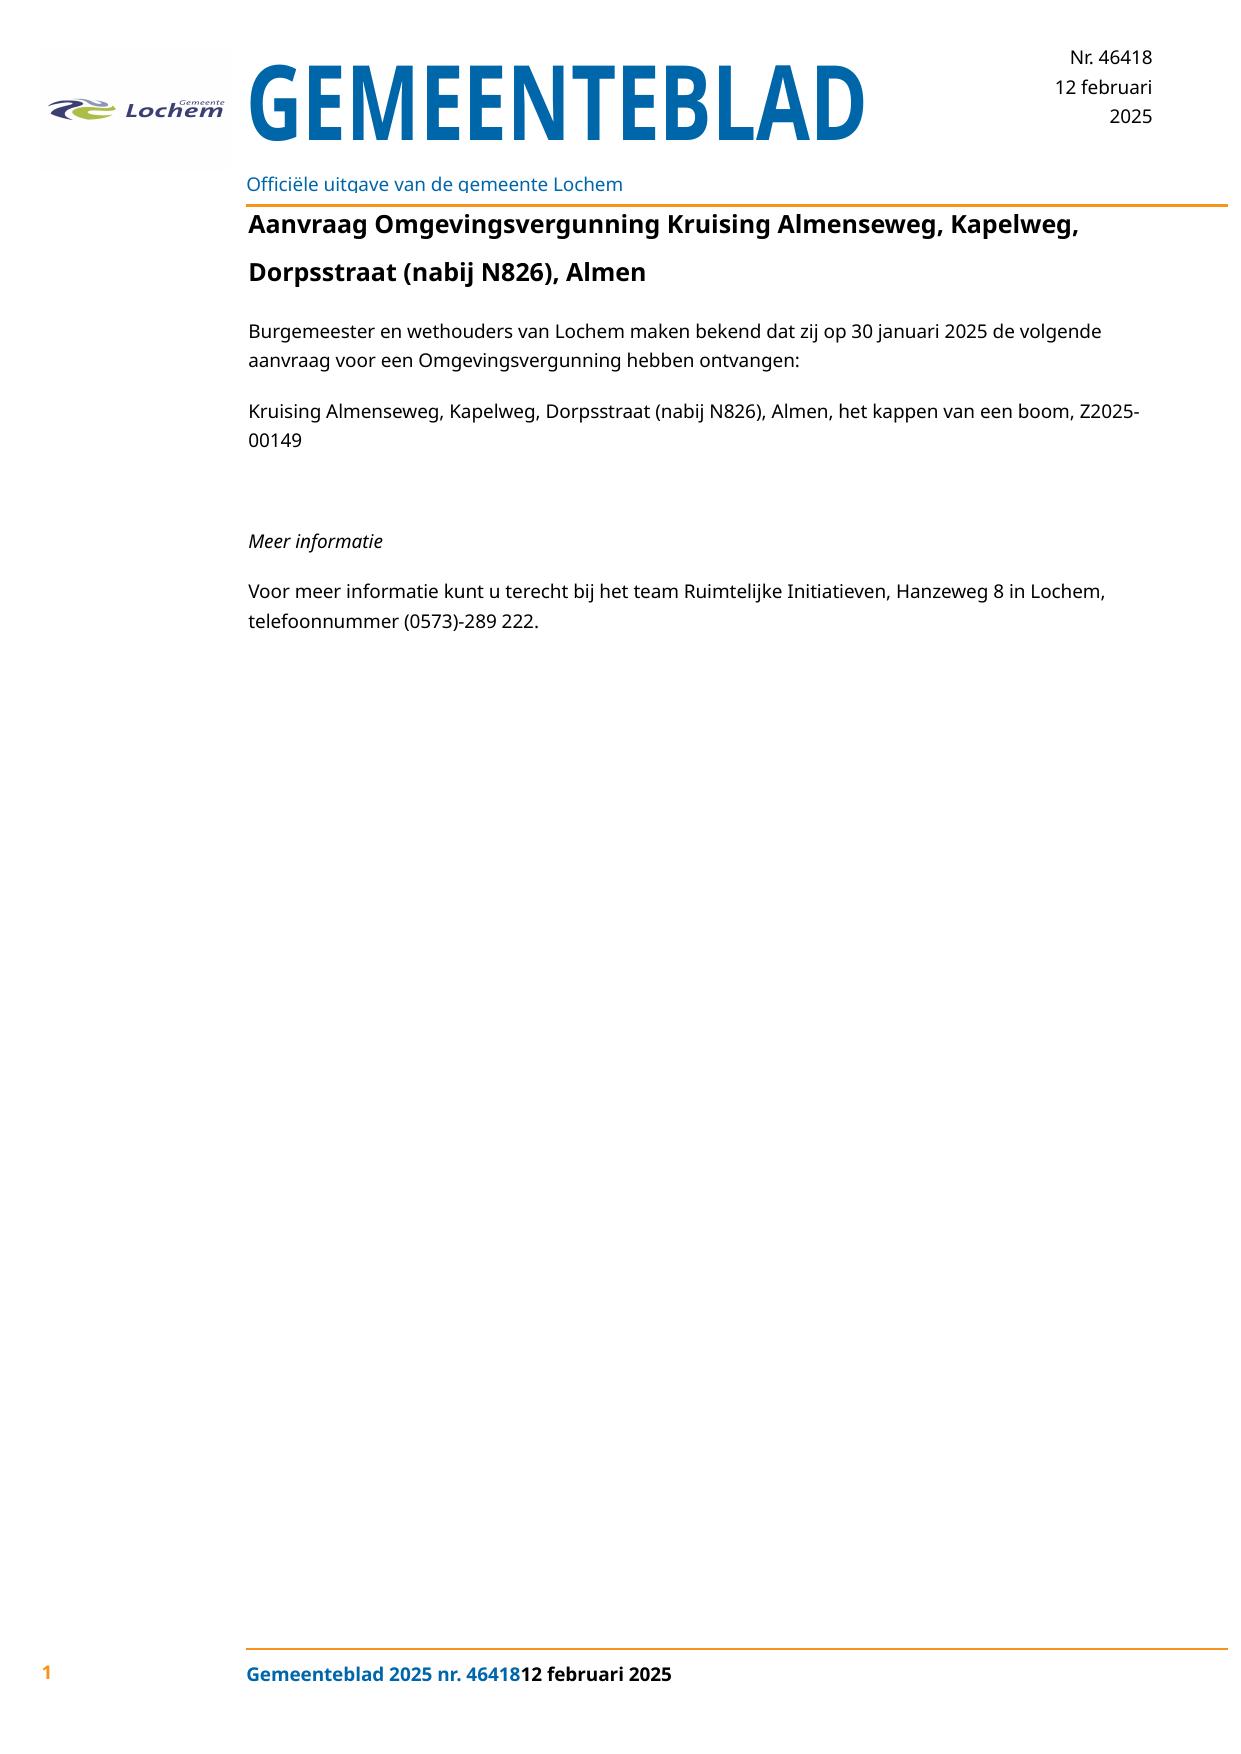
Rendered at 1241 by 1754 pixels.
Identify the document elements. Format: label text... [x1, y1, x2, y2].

picture [41, 47, 231, 172]
text Voor meer informatie kunt u terecht bij het team Ruimtelijke Initiatieven, Hanzeweg 8 in Lochem, telefoonnummer (0573)-289 222. [248, 579, 1152, 634]
text Meer informatie [248, 528, 1152, 554]
text Burgemeester en wethouders van Lochem maken bekend dat zij op 30 januari 2025 de volgende aanvraag voor een Omgevingsvergunning hebben ontvangen: [248, 318, 1152, 373]
text Kruising Almenseweg, Kapelweg, Dorpsstraat (nabij N826), Almen, het kappen van een boom, Z2025-00149 [248, 398, 1152, 453]
text Aanvraag Omgevingsvergunning Kruising Almenseweg, Kapelweg, Dorpsstraat (nabij N826), Almen [248, 207, 1152, 288]
